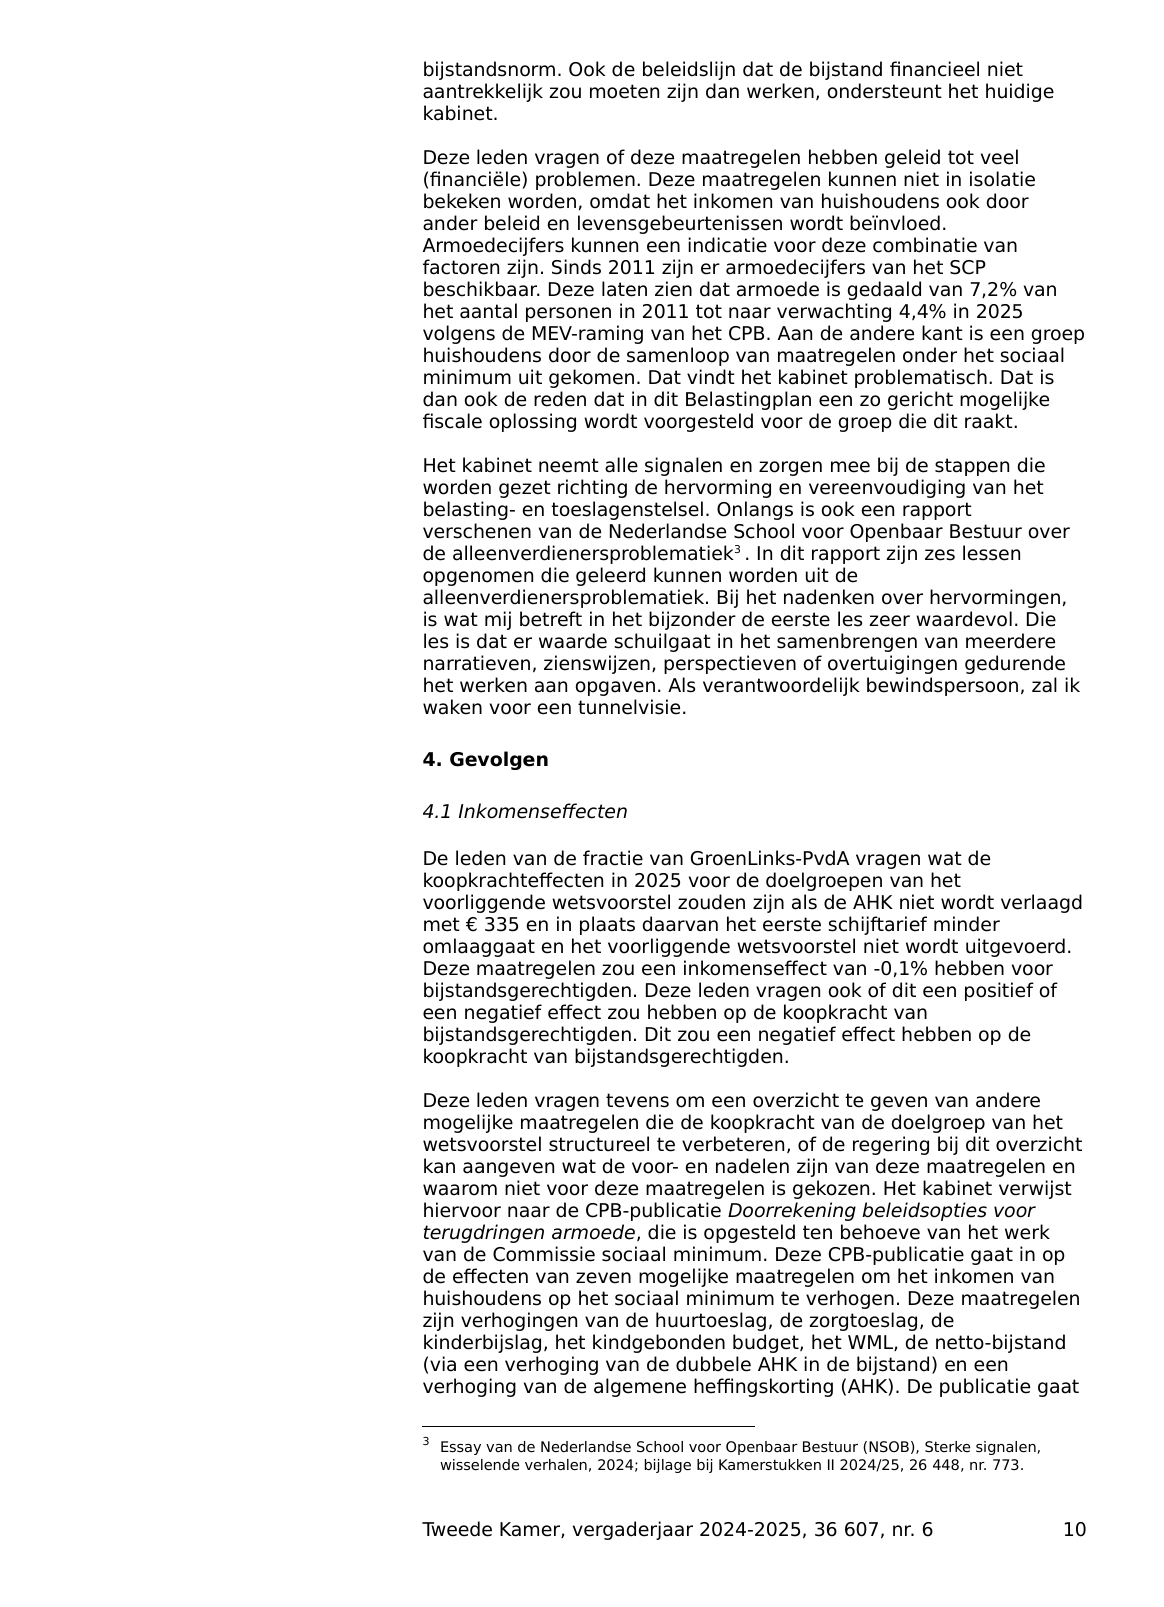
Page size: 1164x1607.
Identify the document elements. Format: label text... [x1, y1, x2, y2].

text De leden van de fractie van GroenLinks-PvdA vragen wat de koopkrachteffecten in 2025 voor de doelgroepen van het voorliggende wetsvoorstel zouden zijn als de AHK niet wordt verlaagd met € 335 en in plaats daarvan het eerste schijftarief minder omlaaggaat en het voorliggende wetsvoorstel niet wordt uitgevoerd. Deze maatregelen zou een inkomenseffect van -0,1% hebben voor bijstandsgerechtigden. Deze leden vragen ook of dit een positief of een negatief effect zou hebben op de koopkracht van bijstandsgerechtigden. Dit zou een negatief effect hebben op de koopkracht van bijstandsgerechtigden. [422, 848, 1087, 1068]
text Deze leden vragen tevens om een overzicht te geven van andere mogelijke maatregelen die de koopkracht van de doelgroep van het wetsvoorstel structureel te verbeteren, of de regering bij dit overzicht kan aangeven wat de voor- en nadelen zijn van deze maatregelen en waarom niet voor deze maatregelen is gekozen. Het kabinet verwijst hiervoor naar de CPB-publicatie Doorrekening beleidsopties voor terugdringen armoede, die is opgesteld ten behoeve van het werk van de Commissie sociaal minimum. Deze CPB-publicatie gaat in op de effecten van zeven mogelijke maatregelen om het inkomen van huishoudens op het sociaal minimum te verhogen. Deze maatregelen zijn verhogingen van de huurtoeslag, de zorgtoeslag, de kinderbijslag, het kindgebonden budget, het WML, de netto-bijstand (via een verhoging van de dubbele AHK in de bijstand) en een verhoging van de algemene heffingskorting (AHK). De publicatie gaat [422, 1090, 1087, 1397]
subtitle 4. Gevolgen [422, 749, 1087, 771]
subtitle 4.1 Inkomenseffecten [422, 801, 1087, 823]
text bijstandsnorm. Ook de beleidslijn dat de bijstand financieel niet aantrekkelijk zou moeten zijn dan werken, ondersteunt het huidige kabinet. [422, 59, 1087, 125]
text Het kabinet neemt alle signalen en zorgen mee bij de stappen die worden gezet richting de hervorming en vereenvoudiging van het belasting- en toeslagenstelsel. Onlangs is ook een rapport verschenen van de Nederlandse School voor Openbaar Bestuur over de alleenverdienersproblematiek. In dit rapport zijn zes lessen opgenomen die geleerd kunnen worden uit de alleenverdienersproblematiek. Bij het nadenken over hervormingen, is wat mij betreft in het bijzonder de eerste les zeer waardevol. Die les is dat er waarde schuilgaat in het samenbrengen van meerdere narratieven, zienswijzen, perspectieven of overtuigingen gedurende het werken aan opgaven. Als verantwoordelijk bewindspersoon, zal ik waken voor een tunnelvisie. [422, 455, 1087, 719]
text Essay van de Nederlandse School voor Openbaar Bestuur (NSOB), Sterke signalen, wisselende verhalen, 2024; bijlage bij Kamerstukken II 2024/25, 26 448, nr. 773. [422, 1435, 1087, 1474]
text Deze leden vragen of deze maatregelen hebben geleid tot veel (financiële) problemen. Deze maatregelen kunnen niet in isolatie bekeken worden, omdat het inkomen van huishoudens ook door ander beleid en levensgebeurtenissen wordt beïnvloed. Armoedecijfers kunnen een indicatie voor deze combinatie van factoren zijn. Sinds 2011 zijn er armoedecijfers van het SCP beschikbaar. Deze laten zien dat armoede is gedaald van 7,2% van het aantal personen in 2011 tot naar verwachting 4,4% in 2025 volgens de MEV-raming van het CPB. Aan de andere kant is een groep huishoudens door de samenloop van maatregelen onder het sociaal minimum uit gekomen. Dat vindt het kabinet problematisch. Dat is dan ook de reden dat in dit Belastingplan een zo gericht mogelijke fiscale oplossing wordt voorgesteld voor de groep die dit raakt. [422, 147, 1087, 433]
